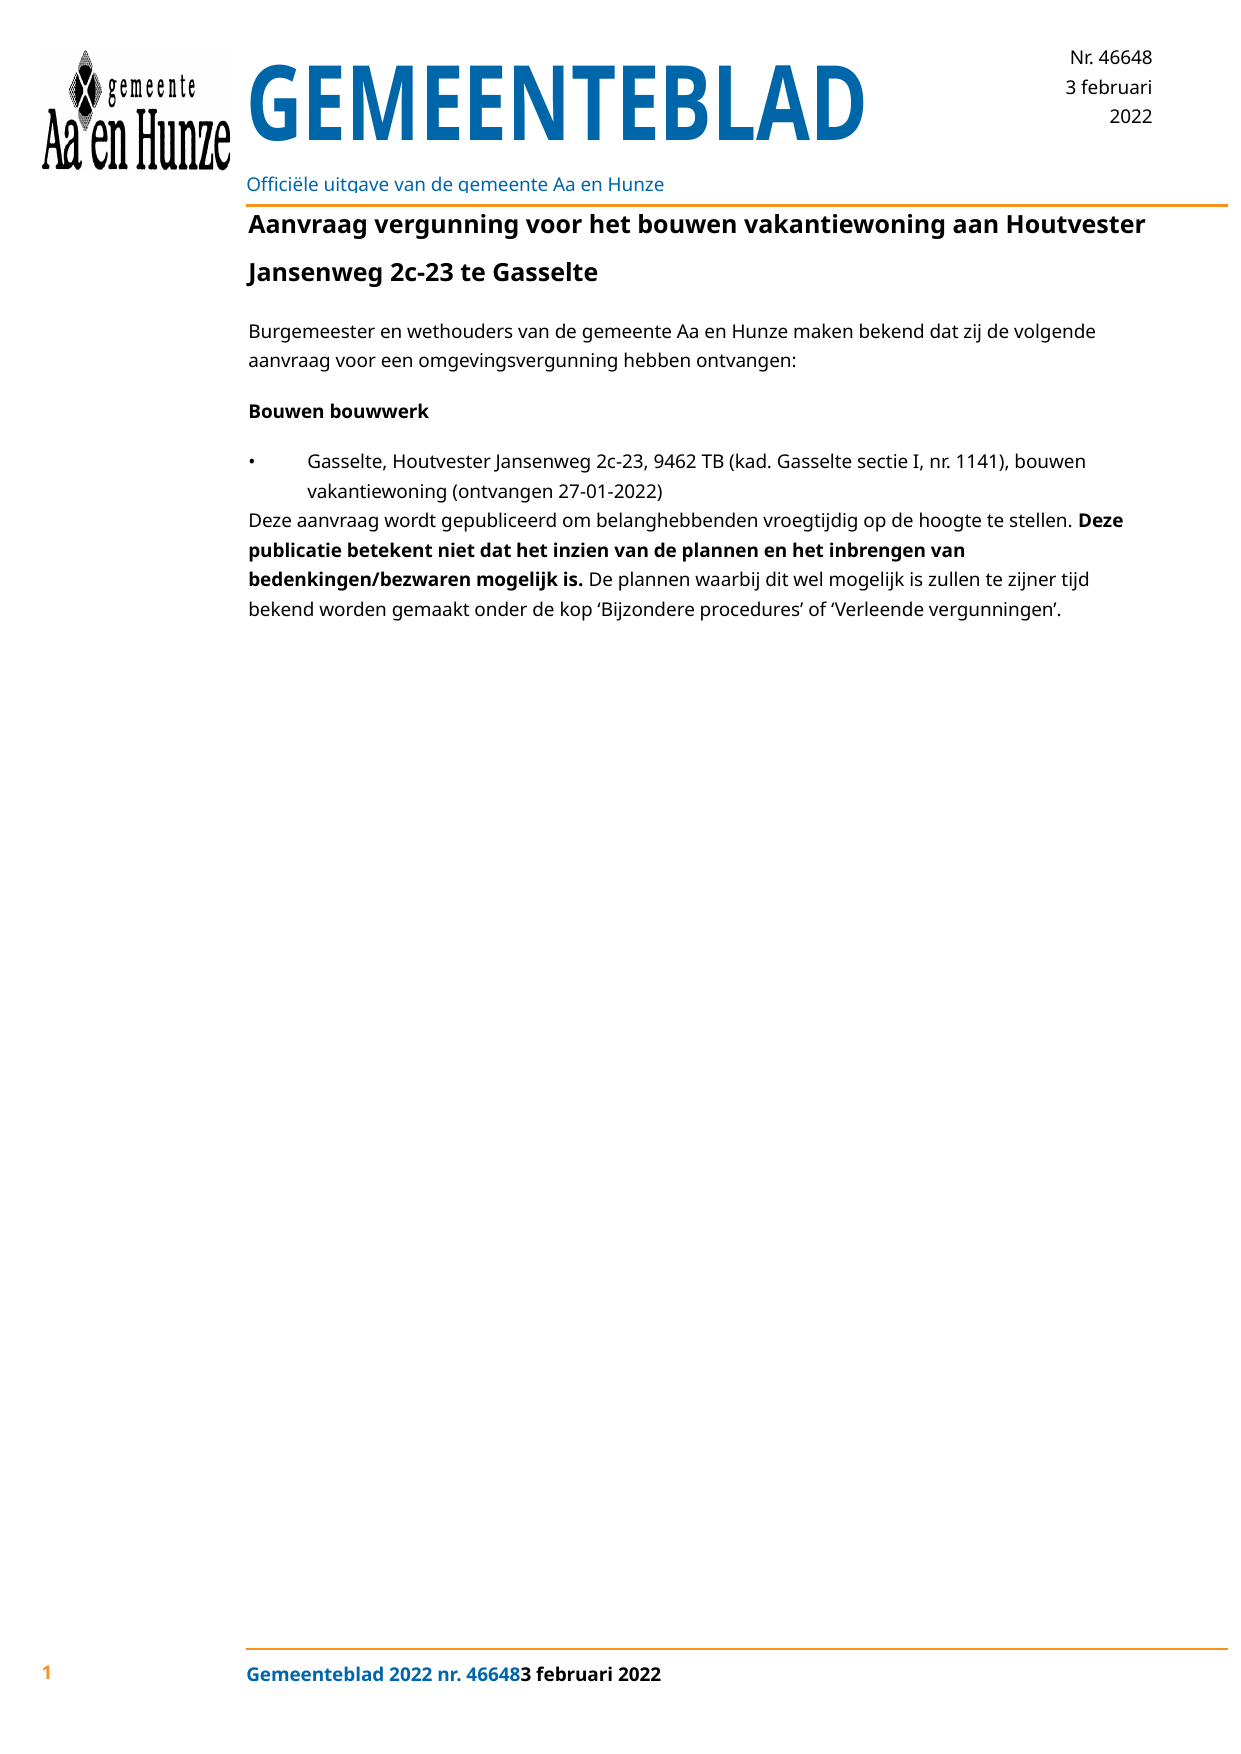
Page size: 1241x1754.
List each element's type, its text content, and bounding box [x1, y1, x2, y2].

text Deze aanvraag wordt gepubliceerd om belanghebbenden vroegtijdig op de hoogte te stellen. Deze publicatie betekent niet dat het inzien van de plannen en het inbrengen van bedenkingen/bezwaren mogelijk is. De plannen waarbij dit wel mogelijk is zullen te zijner tijd bekend worden gemaakt onder de kop ‘Bijzondere procedures’ of ‘Verleende vergunningen’. [248, 507, 1152, 622]
text Bouwen bouwwerk [248, 398, 1152, 424]
text Aanvraag vergunning voor het bouwen vakantiewoning aan Houtvester Jansenweg 2c-23 te Gasselte [248, 207, 1152, 288]
picture [41, 47, 231, 172]
list Gasselte, Houtvester Jansenweg 2c-23, 9462 TB (kad. Gasselte sectie I, nr. 1141), bouwen vakantiewoning (ontvangen 27-01-2022) [248, 448, 1152, 504]
text Burgemeester en wethouders van de gemeente Aa en Hunze maken bekend dat zij de volgende aanvraag voor een omgevingsvergunning hebben ontvangen: [248, 318, 1152, 373]
